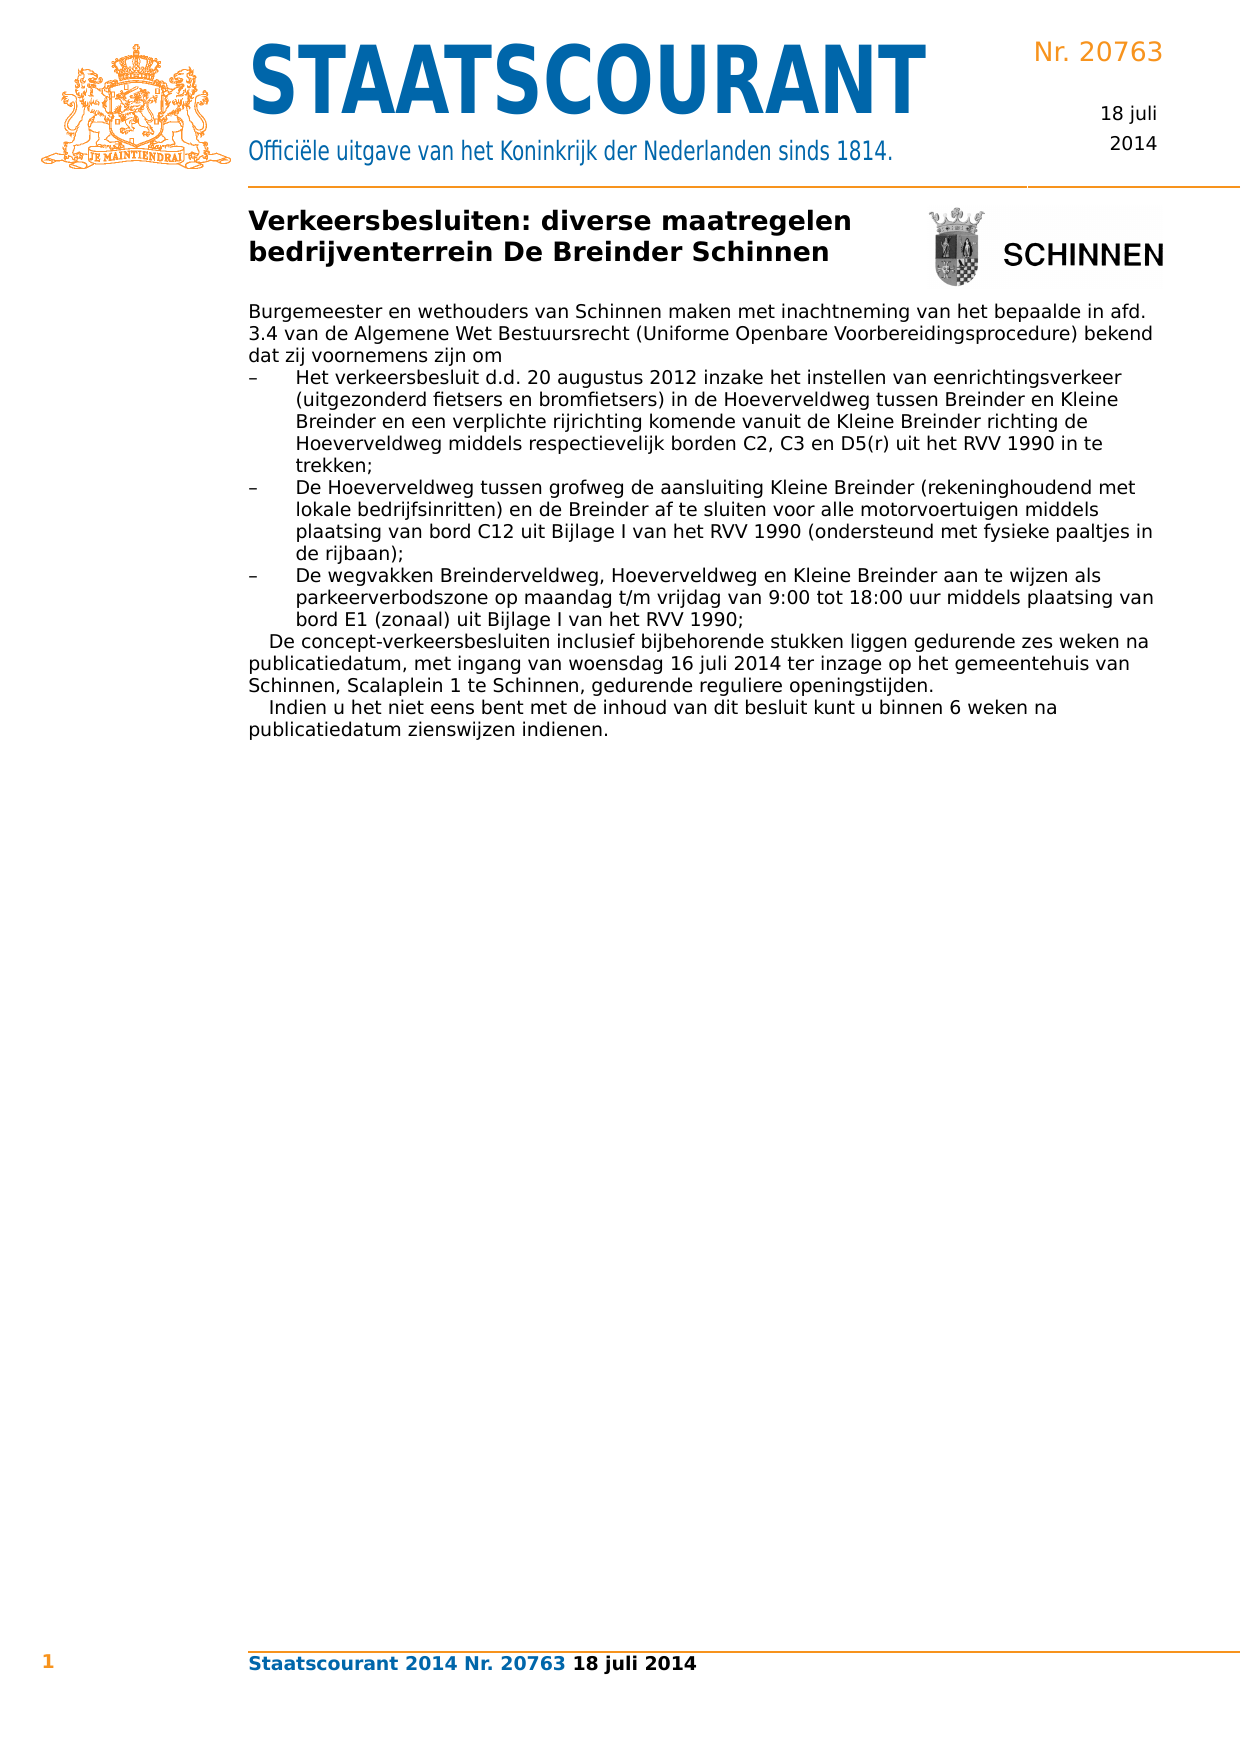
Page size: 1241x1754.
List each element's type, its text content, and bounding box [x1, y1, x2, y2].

text De concept-verkeersbesluiten inclusief bijbehorende stukken liggen gedurende zes weken na publicatiedatum, met ingang van woensdag 16 juli 2014 ter inzage op het gemeentehuis van Schinnen, Scalaplein 1 te Schinnen, gedurende reguliere openingstijden. [248, 631, 1163, 697]
list De wegvakken Breinderveldweg, Hoeverveldweg en Kleine Breinder aan te wijzen als parkeerverbodszone op maandag t/m vrijdag van 9:00 tot 18:00 uur middels plaatsing van bord E1 (zonaal) uit Bijlage I van het RVV 1990; [248, 565, 1163, 631]
text Burgemeester en wethouders van Schinnen maken met inachtneming van het bepaalde in afd. 3.4 van de Algemene Wet Bestuursrecht (Uniforme Openbare Voorbereidingsprocedure) bekend dat zij voornemens zijn om [248, 301, 1163, 367]
text Indien u het niet eens bent met de inhoud van dit besluit kunt u binnen 6 weken na publicatiedatum zienswijzen indienen. [248, 697, 1163, 741]
subtitle Verkeersbesluiten: diverse maatregelen bedrijventerrein De Breinder Schinnen [248, 206, 927, 268]
list De Hoeverveldweg tussen grofweg de aansluiting Kleine Breinder (rekeninghoudend met lokale bedrijfsinritten) en de Breinder af te sluiten voor alle motorvoertuigen middels plaatsing van bord C12 uit Bijlage I van het RVV 1990 (ondersteund met fysieke paaltjes in de rijbaan); [248, 477, 1163, 565]
picture [41, 44, 231, 169]
picture [927, 205, 1164, 289]
list Het verkeersbesluit d.d. 20 augustus 2012 inzake het instellen van eenrichtingsverkeer (uitgezonderd fietsers en bromfietsers) in de Hoeverveldweg tussen Breinder en Kleine Breinder en een verplichte rijrichting komende vanuit de Kleine Breinder richting de Hoeverveldweg middels respectievelijk borden C2, C3 en D5(r) uit het RVV 1990 in te trekken; [248, 367, 1163, 477]
